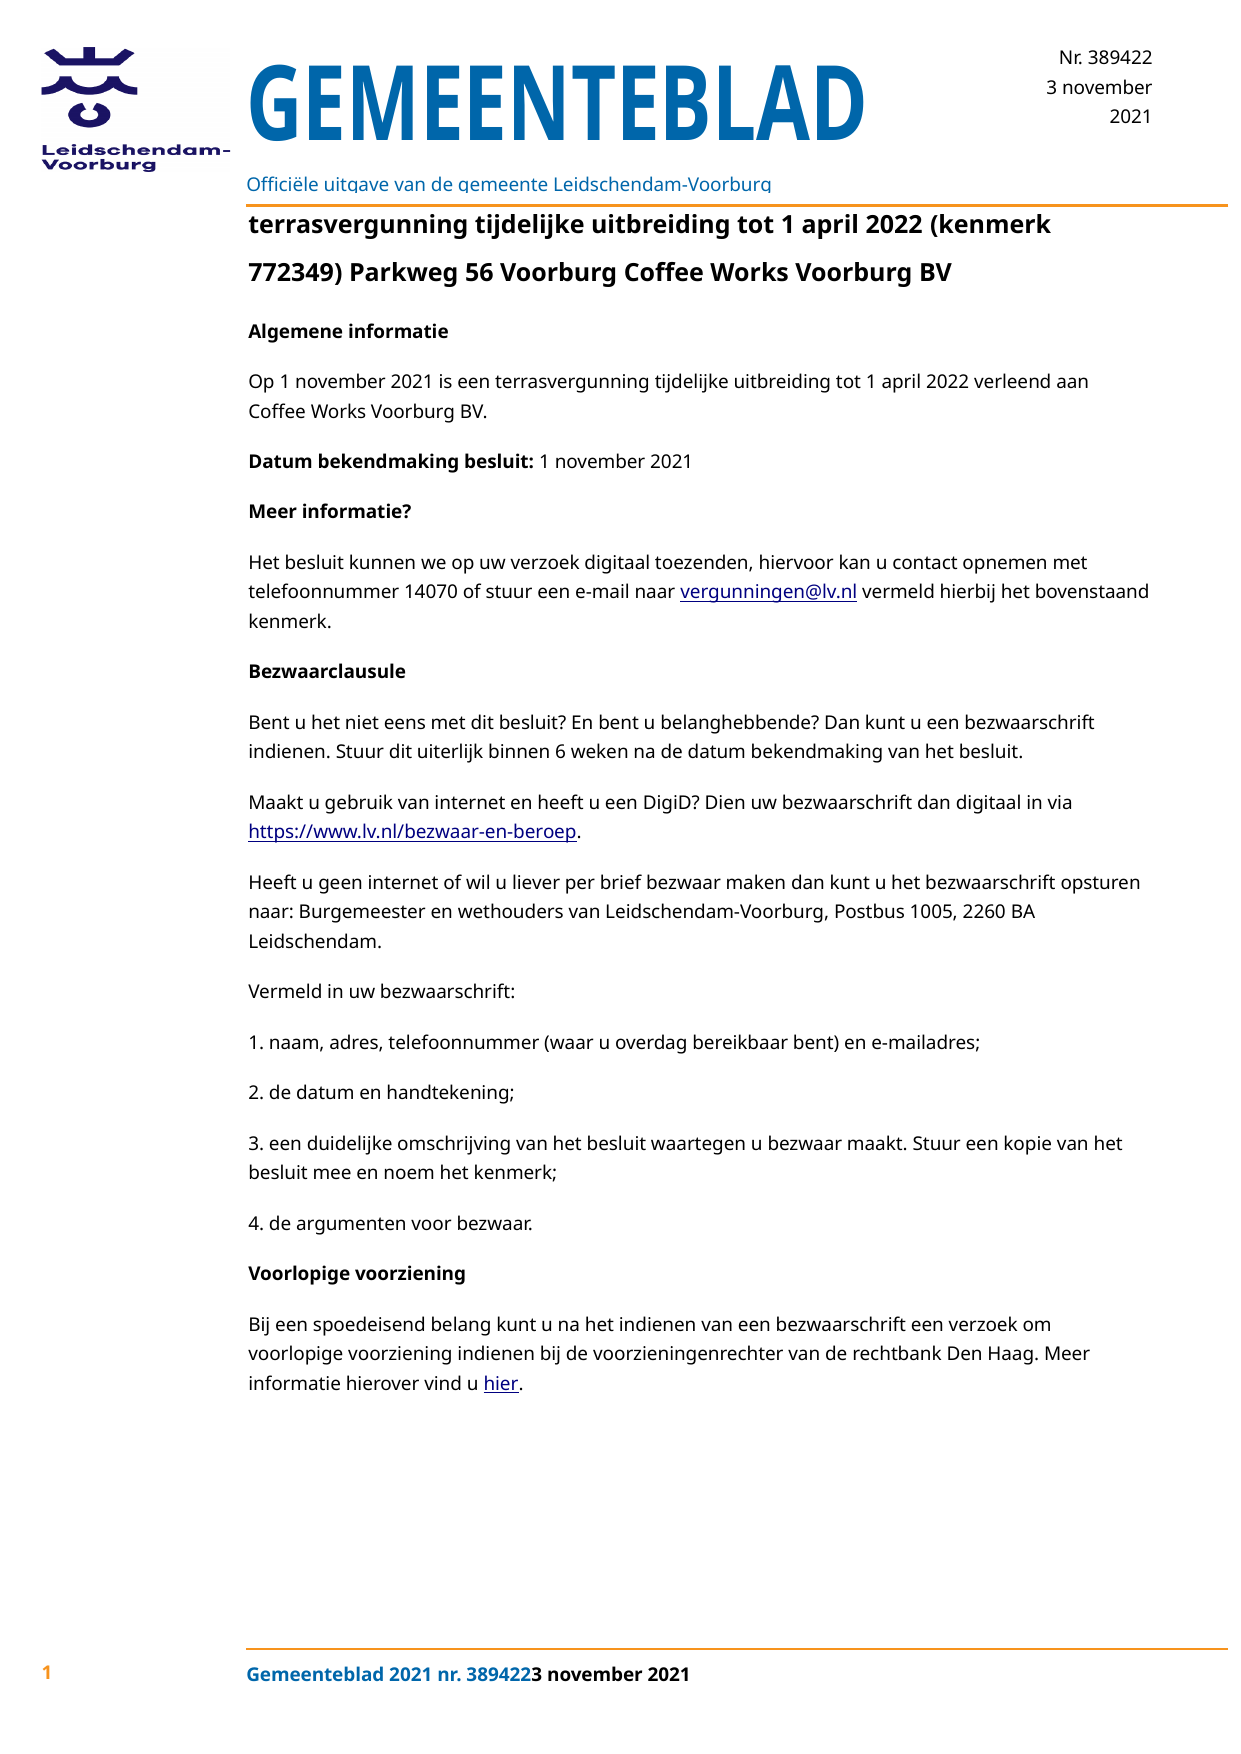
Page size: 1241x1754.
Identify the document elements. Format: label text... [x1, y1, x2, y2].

text 3. een duidelijke omschrijving van het besluit waartegen u bezwaar maakt. Stuur een kopie van het besluit mee en noem het kenmerk; [248, 1130, 1152, 1185]
text Meer informatie? [248, 499, 1152, 524]
text 1. naam, adres, telefoonnummer (waar u overdag bereikbaar bent) en e-mailadres; [248, 1029, 1152, 1055]
text Bij een spoedeisend belang kunt u na het indienen van een bezwaarschrift een verzoek om voorlopige voorziening indienen bij de voorzieningenrechter van de rechtbank Den Haag. Meer informatie hierover vind u hier. [248, 1311, 1152, 1396]
text terrasvergunning tijdelijke uitbreiding tot 1 april 2022 (kenmerk 772349) Parkweg 56 Voorburg Coffee Works Voorburg BV [248, 207, 1152, 288]
text 4. de argumenten voor bezwaar. [248, 1210, 1152, 1236]
picture [41, 47, 231, 172]
text Bent u het niet eens met dit besluit? En bent u belanghebbende? Dan kunt u een bezwaarschrift indienen. Stuur dit uiterlijk binnen 6 weken na de datum bekendmaking van het besluit. [248, 709, 1152, 764]
text Het besluit kunnen we op uw verzoek digitaal toezenden, hiervoor kan u contact opnemen met telefoonnummer 14070 of stuur een e-mail naar vergunningen@lv.nl vermeld hierbij het bovenstaand kenmerk. [248, 549, 1152, 634]
text Algemene informatie [248, 318, 1152, 344]
text 2. de datum en handtekening; [248, 1079, 1152, 1105]
text Vermeld in uw bezwaarschrift: [248, 979, 1152, 1004]
text Op 1 november 2021 is een terrasvergunning tijdelijke uitbreiding tot 1 april 2022 verleend aan Coffee Works Voorburg BV. [248, 368, 1152, 424]
text Datum bekendmaking besluit: 1 november 2021 [248, 448, 1152, 474]
text Bezwaarclausule [248, 659, 1152, 684]
text Maakt u gebruik van internet en heeft u een DigiD? Dien uw bezwaarschrift dan digitaal in via https://www.lv.nl/bezwaar-en-beroep. [248, 789, 1152, 844]
text Voorlopige voorziening [248, 1260, 1152, 1286]
text Heeft u geen internet of wil u liever per brief bezwaar maken dan kunt u het bezwaarschrift opsturen naar: Burgemeester en wethouders van Leidschendam-Voorburg, Postbus 1005, 2260 BA Leidschendam. [248, 869, 1152, 954]
